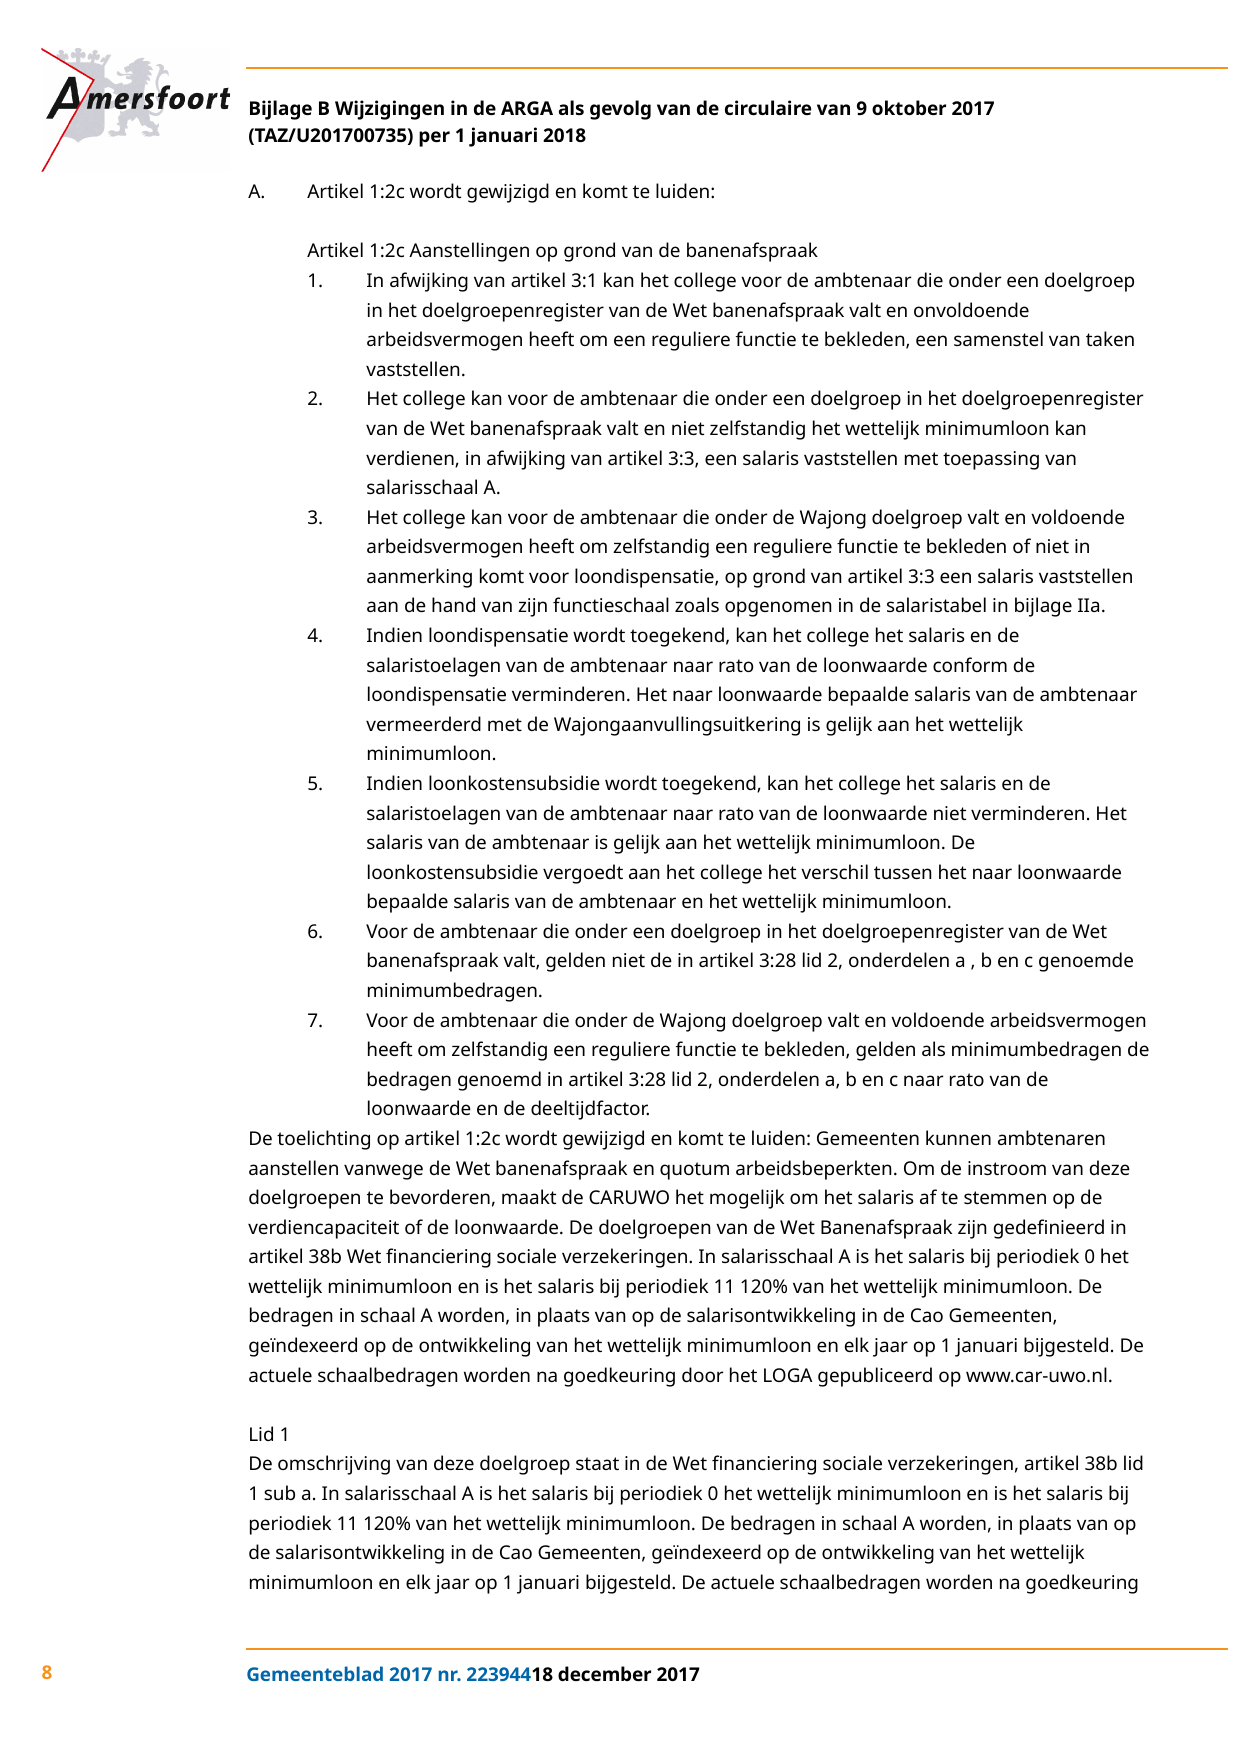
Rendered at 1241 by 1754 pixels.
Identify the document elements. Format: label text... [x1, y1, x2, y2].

text Bijlage B Wijzigingen in de ARGA als gevolg van de circulaire van 9 oktober 2017 (TAZ/U201700735) per 1 januari 2018 [248, 95, 1152, 149]
list Het college kan voor de ambtenaar die onder de Wajong doelgroep valt en voldoende arbeidsvermogen heeft om zelfstandig een reguliere functie te bekleden of niet in aanmerking komt voor loondispensatie, op grond van artikel 3:3 een salaris vaststellen aan de hand van zijn functieschaal zoals opgenomen in de salaristabel in bijlage IIa. [307, 504, 1152, 618]
picture [41, 47, 231, 172]
list In afwijking van artikel 3:1 kan het college voor de ambtenaar die onder een doelgroep in het doelgroepenregister van de Wet banenafspraak valt en onvoldoende arbeidsvermogen heeft om een reguliere functie te bekleden, een samenstel van taken vaststellen. [307, 267, 1152, 382]
text Lid 1 [248, 1421, 1152, 1447]
list Artikel 1:2c wordt gewijzigd en komt te luiden: [248, 178, 1152, 204]
list Indien loonkostensubsidie wordt toegekend, kan het college het salaris en de salaristoelagen van de ambtenaar naar rato van de loonwaarde niet verminderen. Het salaris van de ambtenaar is gelijk aan het wettelijk minimumloon. De loonkostensubsidie vergoedt aan het college het verschil tussen het naar loonwaarde bepaalde salaris van de ambtenaar en het wettelijk minimumloon. [307, 770, 1152, 914]
text De toelichting op artikel 1:2c wordt gewijzigd en komt te luiden: Gemeenten kunnen ambtenaren aanstellen vanwege de Wet banenafspraak en quotum arbeidsbeperkten. Om de instroom van deze doelgroepen te bevorderen, maakt de CARUWO het mogelijk om het salaris af te stemmen op de verdiencapaciteit of de loonwaarde. De doelgroepen van de Wet Banenafspraak zijn gedefinieerd in artikel 38b Wet financiering sociale verzekeringen. In salarisschaal A is het salaris bij periodiek 0 het wettelijk minimumloon en is het salaris bij periodiek 11 120% van het wettelijk minimumloon. De bedragen in schaal A worden, in plaats van op de salarisontwikkeling in de Cao Gemeenten, geïndexeerd op de ontwikkeling van het wettelijk minimumloon en elk jaar op 1 januari bijgesteld. De actuele schaalbedragen worden na goedkeuring door het LOGA gepubliceerd op www.car-uwo.nl. [248, 1125, 1152, 1388]
list Het college kan voor de ambtenaar die onder een doelgroep in het doelgroepenregister van de Wet banenafspraak valt en niet zelfstandig het wettelijk minimumloon kan verdienen, in afwijking van artikel 3:3, een salaris vaststellen met toepassing van salarisschaal A. [307, 386, 1152, 500]
list Indien loondispensatie wordt toegekend, kan het college het salaris en de salaristoelagen van de ambtenaar naar rato van de loonwaarde conform de loondispensatie verminderen. Het naar loonwaarde bepaalde salaris van de ambtenaar vermeerderd met de Wajongaanvullingsuitkering is gelijk aan het wettelijk minimumloon. [307, 622, 1152, 766]
list Voor de ambtenaar die onder de Wajong doelgroep valt en voldoende arbeidsvermogen heeft om zelfstandig een reguliere functie te bekleden, gelden als minimumbedragen de bedragen genoemd in artikel 3:28 lid 2, onderdelen a, b en c naar rato van de loonwaarde en de deeltijdfactor. [307, 1007, 1152, 1121]
text De omschrijving van deze doelgroep staat in de Wet financiering sociale verzekeringen, artikel 38b lid 1 sub a. In salarisschaal A is het salaris bij periodiek 0 het wettelijk minimumloon en is het salaris bij periodiek 11 120% van het wettelijk minimumloon. De bedragen in schaal A worden, in plaats van op de salarisontwikkeling in de Cao Gemeenten, geïndexeerd op de ontwikkeling van het wettelijk minimumloon en elk jaar op 1 januari bijgesteld. De actuele schaalbedragen worden na goedkeuring [248, 1451, 1152, 1595]
list Voor de ambtenaar die onder een doelgroep in het doelgroepenregister van de Wet banenafspraak valt, gelden niet de in artikel 3:28 lid 2, onderdelen a , b en c genoemde minimumbedragen. [307, 918, 1152, 1003]
list Artikel 1:2c Aanstellingen op grond van de banenafspraak [248, 238, 1152, 263]
